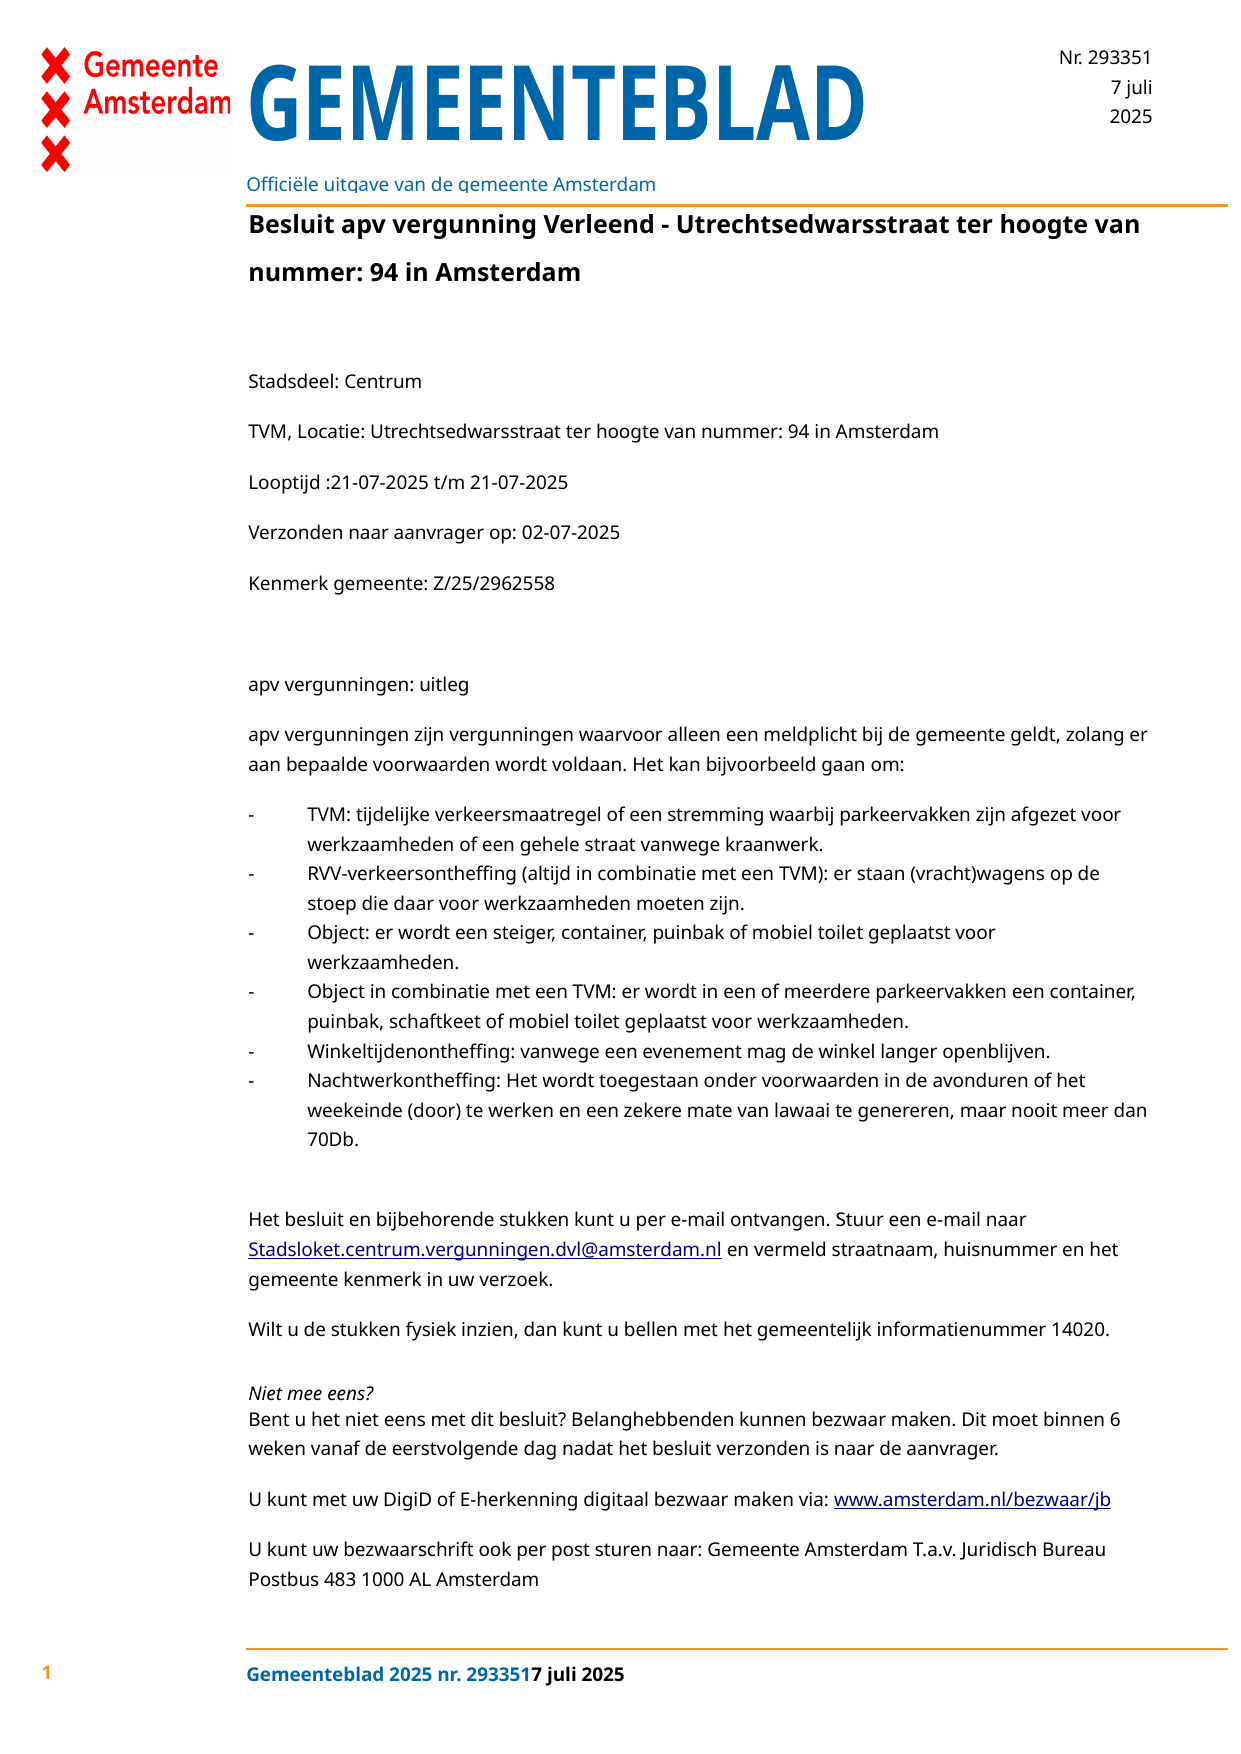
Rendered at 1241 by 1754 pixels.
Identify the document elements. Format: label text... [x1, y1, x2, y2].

list RVV-verkeersontheffing (altijd in combinatie met een TVM): er staan (vracht)wagens op de stoep die daar voor werkzaamheden moeten zijn. [248, 860, 1152, 916]
text U kunt uw bezwaarschrift ook per post sturen naar: Gemeente Amsterdam T.a.v. Juridisch Bureau Postbus 483 1000 AL Amsterdam [248, 1536, 1152, 1592]
text Niet mee eens? [248, 1380, 1152, 1406]
text Bent u het niet eens met dit besluit? Belanghebbenden kunnen bezwaar maken. Dit moet binnen 6 weken vanaf de eerstvolgende dag nadat het besluit verzonden is naar de aanvrager. [248, 1406, 1152, 1461]
list Object in combinatie met een TVM: er wordt in een of meerdere parkeervakken een container, puinbak, schaftkeet of mobiel toilet geplaatst voor werkzaamheden. [248, 979, 1152, 1034]
text U kunt met uw DigiD of E-herkenning digitaal bezwaar maken via: www.amsterdam.nl/bezwaar/jb [248, 1486, 1152, 1512]
text Besluit apv vergunning Verleend - Utrechtsedwarsstraat ter hoogte van nummer: 94 in Amsterdam [248, 207, 1152, 288]
list Object: er wordt een steiger, container, puinbak of mobiel toilet geplaatst voor werkzaamheden. [248, 919, 1152, 975]
text Wilt u de stukken fysiek inzien, dan kunt u bellen met het gemeentelijk informatienummer 14020. [248, 1316, 1152, 1342]
text Stadsdeel: Centrum [248, 368, 1152, 394]
text TVM, Locatie: Utrechtsedwarsstraat ter hoogte van nummer: 94 in Amsterdam [248, 419, 1152, 444]
text Kenmerk gemeente: Z/25/2962558 [248, 570, 1152, 596]
text apv vergunningen: uitleg [248, 671, 1152, 697]
list Nachtwerkontheffing: Het wordt toegestaan onder voorwaarden in de avonduren of het weekeinde (door) te werken en een zekere mate van lawaai te genereren, maar nooit meer dan 70Db. [248, 1067, 1152, 1152]
text Verzonden naar aanvrager op: 02-07-2025 [248, 519, 1152, 545]
list Winkeltijdenontheffing: vanwege een evenement mag de winkel langer openblijven. [248, 1038, 1152, 1064]
picture [41, 47, 231, 172]
text Looptijd :21-07-2025 t/m 21-07-2025 [248, 469, 1152, 495]
list TVM: tijdelijke verkeersmaatregel of een stremming waarbij parkeervakken zijn afgezet voor werkzaamheden of een gehele straat vanwege kraanwerk. [248, 801, 1152, 857]
text Het besluit en bijbehorende stukken kunt u per e-mail ontvangen. Stuur een e-mail naar Stadsloket.centrum.vergunningen.dvl@amsterdam.nl en vermeld straatnaam, huisnummer en het gemeente kenmerk in uw verzoek. [248, 1207, 1152, 1292]
text apv vergunningen zijn vergunningen waarvoor alleen een meldplicht bij de gemeente geldt, zolang er aan bepaalde voorwaarden wordt voldaan. Het kan bijvoorbeeld gaan om: [248, 721, 1152, 777]
